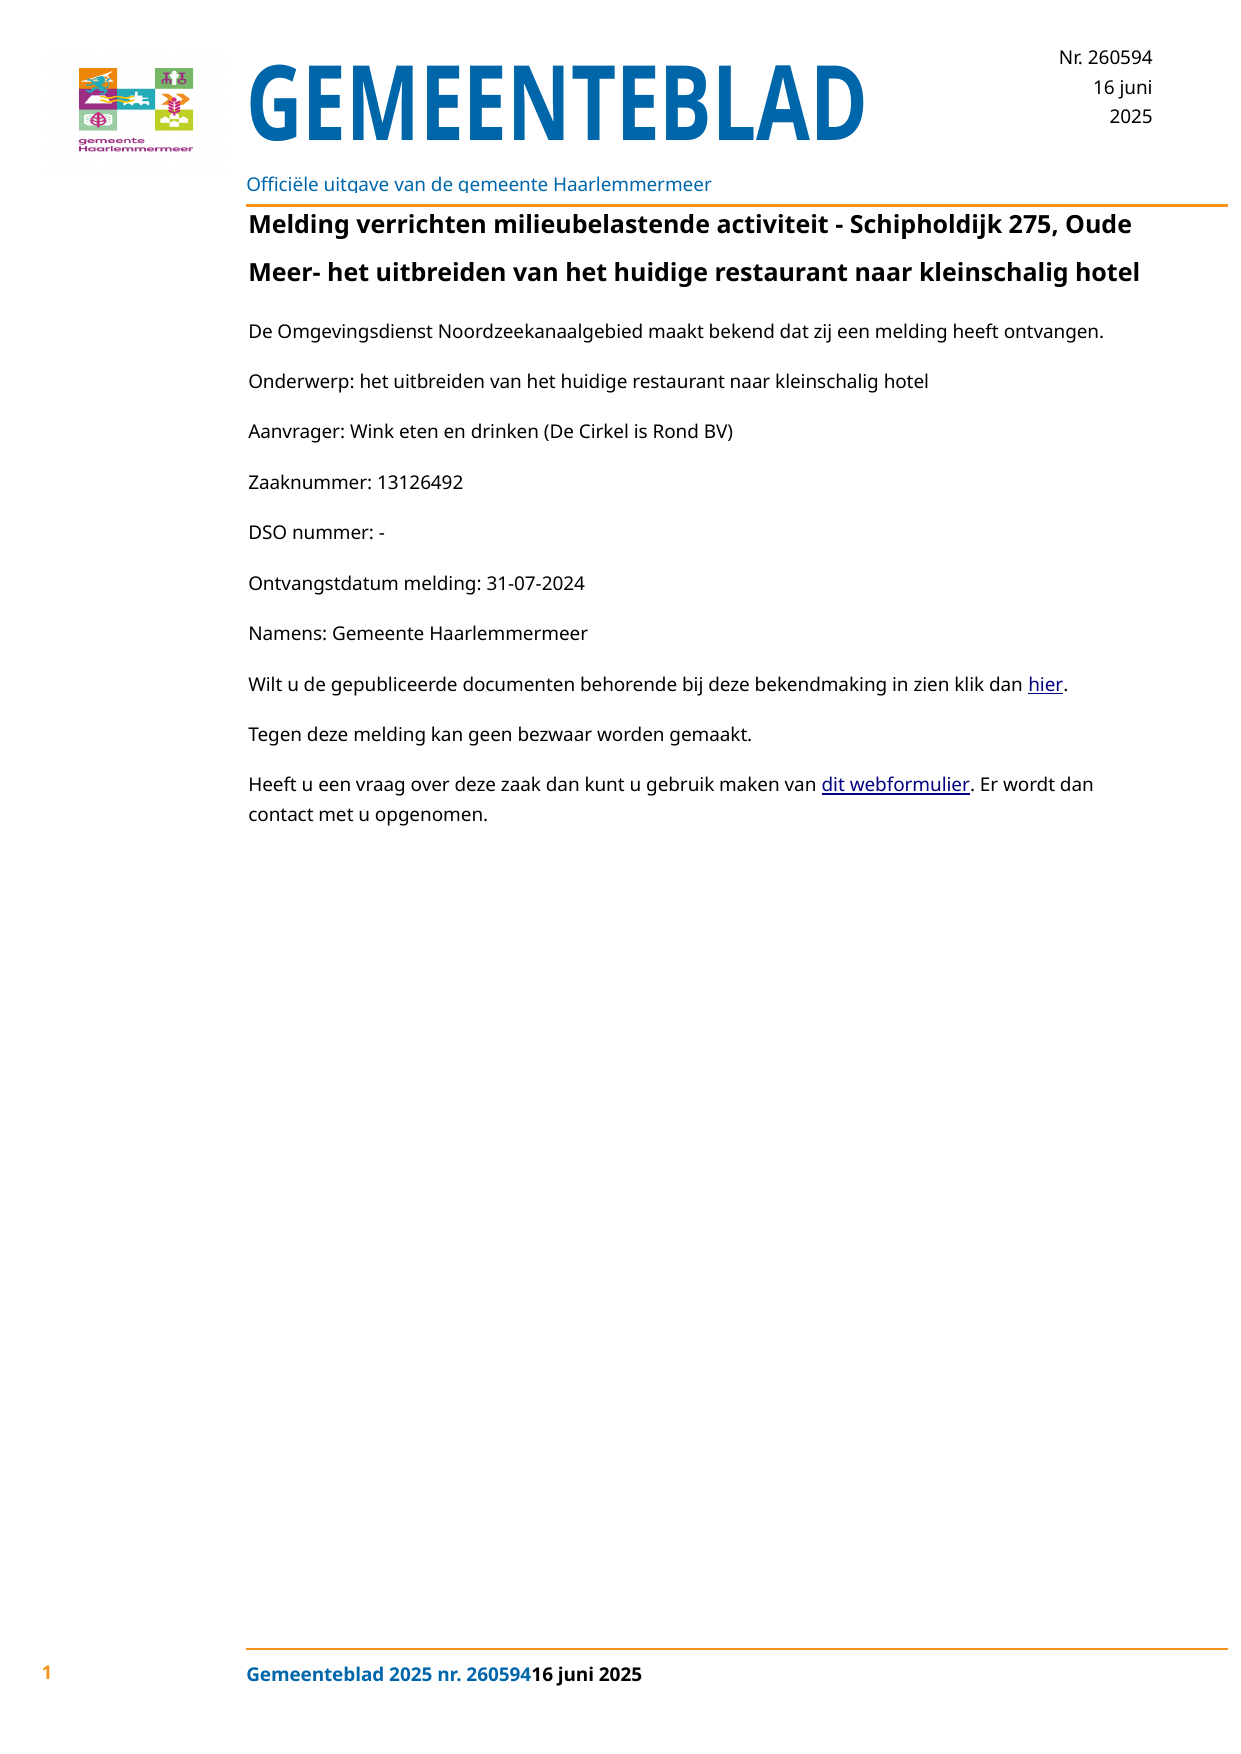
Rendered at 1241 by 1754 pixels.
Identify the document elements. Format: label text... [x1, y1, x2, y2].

text Onderwerp: het uitbreiden van het huidige restaurant naar kleinschalig hotel [248, 368, 1152, 394]
text Aanvrager: Wink eten en drinken (De Cirkel is Rond BV) [248, 419, 1152, 444]
text Heeft u een vraag over deze zaak dan kunt u gebruik maken van dit webformulier. Er wordt dan contact met u opgenomen. [248, 772, 1152, 827]
text Namens: Gemeente Haarlemmermeer [248, 620, 1152, 646]
text Tegen deze melding kan geen bezwaar worden gemaakt. [248, 721, 1152, 747]
text Zaaknummer: 13126492 [248, 469, 1152, 495]
text Wilt u de gepubliceerde documenten behorende bij deze bekendmaking in zien klik dan hier. [248, 671, 1152, 697]
picture [41, 47, 231, 172]
text De Omgevingsdienst Noordzeekanaalgebied maakt bekend dat zij een melding heeft ontvangen. [248, 318, 1152, 344]
text Ontvangstdatum melding: 31-07-2024 [248, 570, 1152, 596]
text Melding verrichten milieubelastende activiteit - Schipholdijk 275, Oude Meer- het uitbreiden van het huidige restaurant naar kleinschalig hotel [248, 207, 1152, 288]
text DSO nummer: - [248, 519, 1152, 545]
